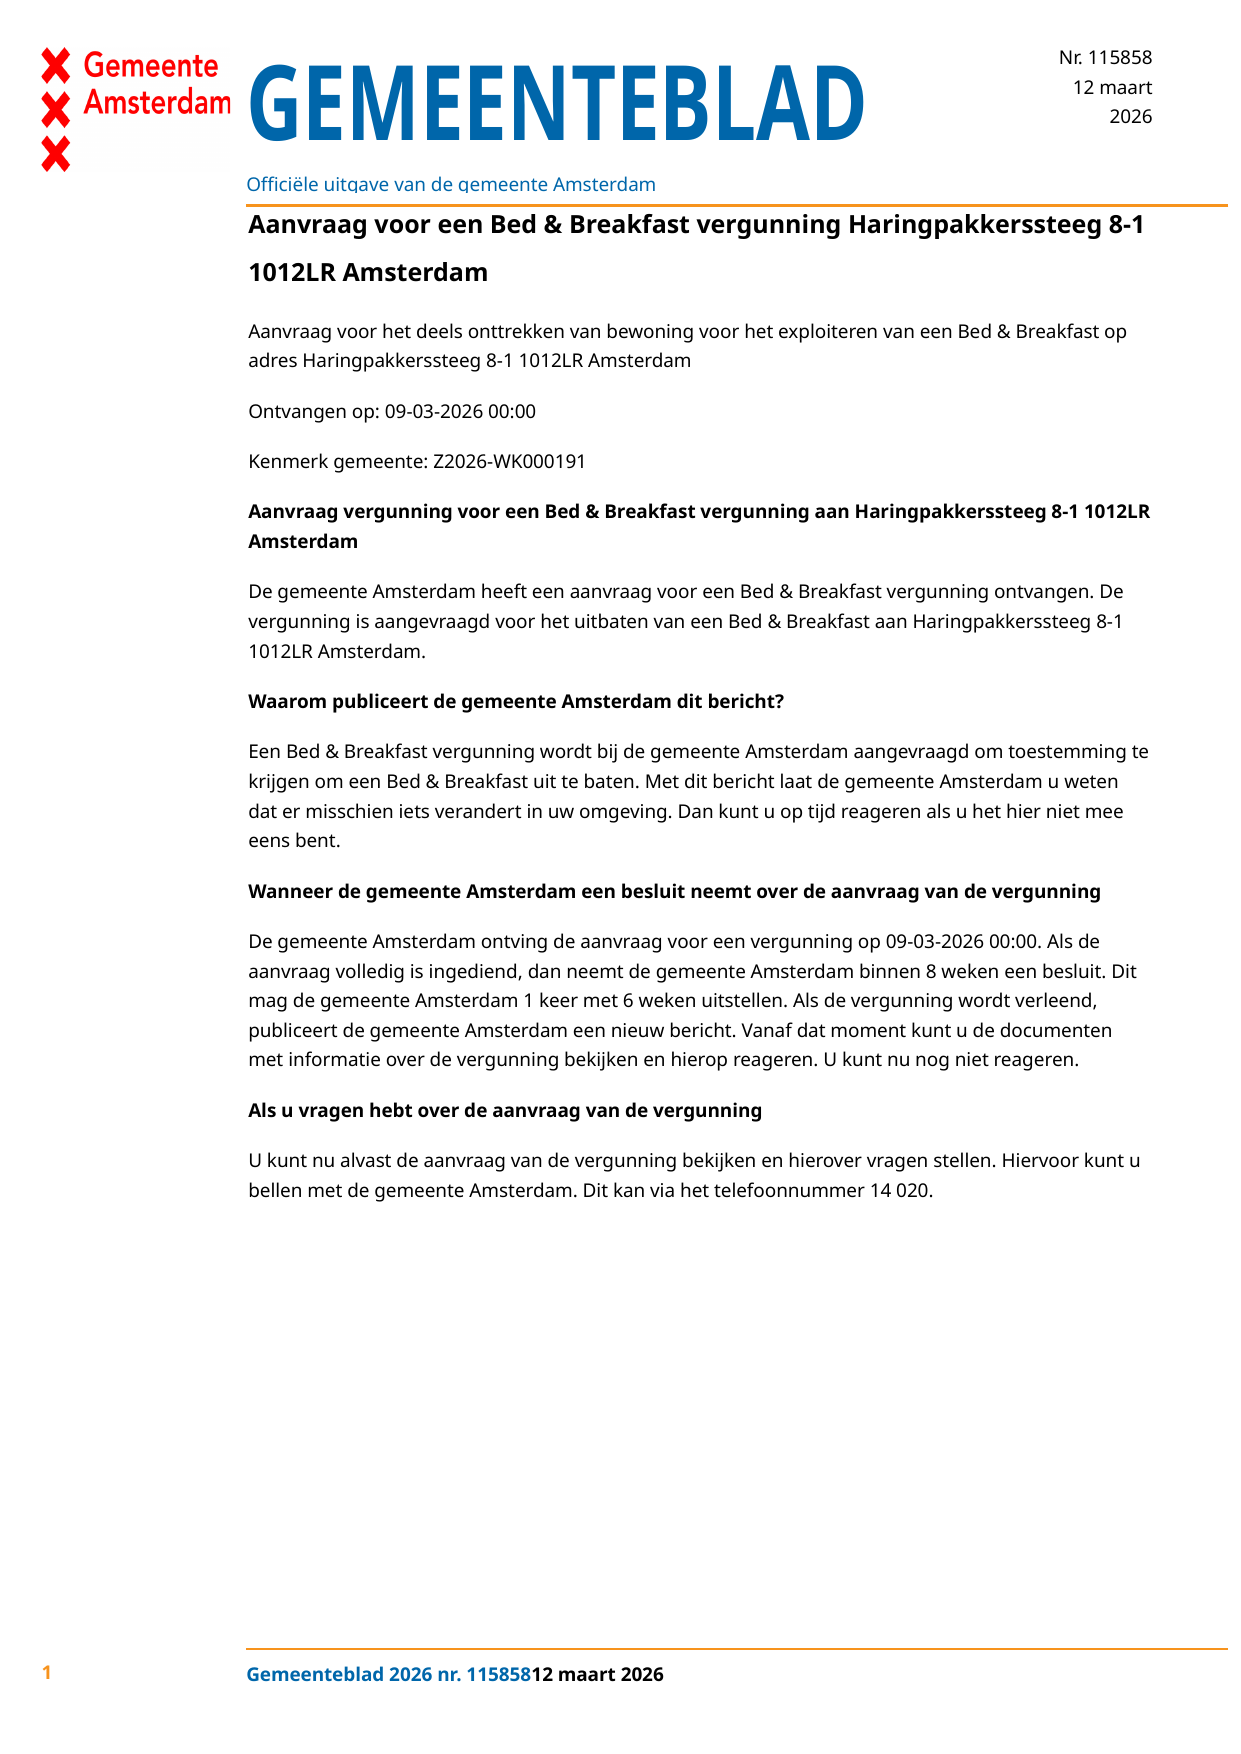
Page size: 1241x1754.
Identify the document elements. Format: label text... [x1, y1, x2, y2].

text De gemeente Amsterdam ontving de aanvraag voor een vergunning op 09-03-2026 00:00. Als de aanvraag volledig is ingediend, dan neemt de gemeente Amsterdam binnen 8 weken een besluit. Dit mag de gemeente Amsterdam 1 keer met 6 weken uitstellen. Als de vergunning wordt verleend, publiceert de gemeente Amsterdam een nieuw bericht. Vanaf dat moment kunt u de documenten met informatie over de vergunning bekijken en hierop reageren. U kunt nu nog niet reageren. [248, 928, 1152, 1072]
text Kenmerk gemeente: Z2026-WK000191 [248, 448, 1152, 474]
text Aanvraag voor een Bed & Breakfast vergunning Haringpakkerssteeg 8-1 1012LR Amsterdam [248, 207, 1152, 288]
text Aanvraag voor het deels onttrekken van bewoning voor het exploiteren van een Bed & Breakfast op adres Haringpakkerssteeg 8-1 1012LR Amsterdam [248, 318, 1152, 373]
text Aanvraag vergunning voor een Bed & Breakfast vergunning aan Haringpakkerssteeg 8-1 1012LR Amsterdam [248, 499, 1152, 554]
text Waarom publiceert de gemeente Amsterdam dit bericht? [248, 688, 1152, 714]
text Een Bed & Breakfast vergunning wordt bij de gemeente Amsterdam aangevraagd om toestemming te krijgen om een Bed & Breakfast uit te baten. Met dit bericht laat de gemeente Amsterdam u weten dat er misschien iets verandert in uw omgeving. Dan kunt u op tijd reageren als u het hier niet mee eens bent. [248, 739, 1152, 853]
text U kunt nu alvast de aanvraag van de vergunning bekijken en hierover vragen stellen. Hiervoor kunt u bellen met de gemeente Amsterdam. Dit kan via het telefoonnummer 14 020. [248, 1147, 1152, 1203]
picture [41, 47, 231, 172]
text De gemeente Amsterdam heeft een aanvraag voor een Bed & Breakfast vergunning ontvangen. De vergunning is aangevraagd voor het uitbaten van een Bed & Breakfast aan Haringpakkerssteeg 8-1 1012LR Amsterdam. [248, 579, 1152, 664]
text Ontvangen op: 09-03-2026 00:00 [248, 398, 1152, 424]
text Als u vragen hebt over de aanvraag van de vergunning [248, 1097, 1152, 1123]
text Wanneer de gemeente Amsterdam een besluit neemt over de aanvraag van de vergunning [248, 878, 1152, 904]
